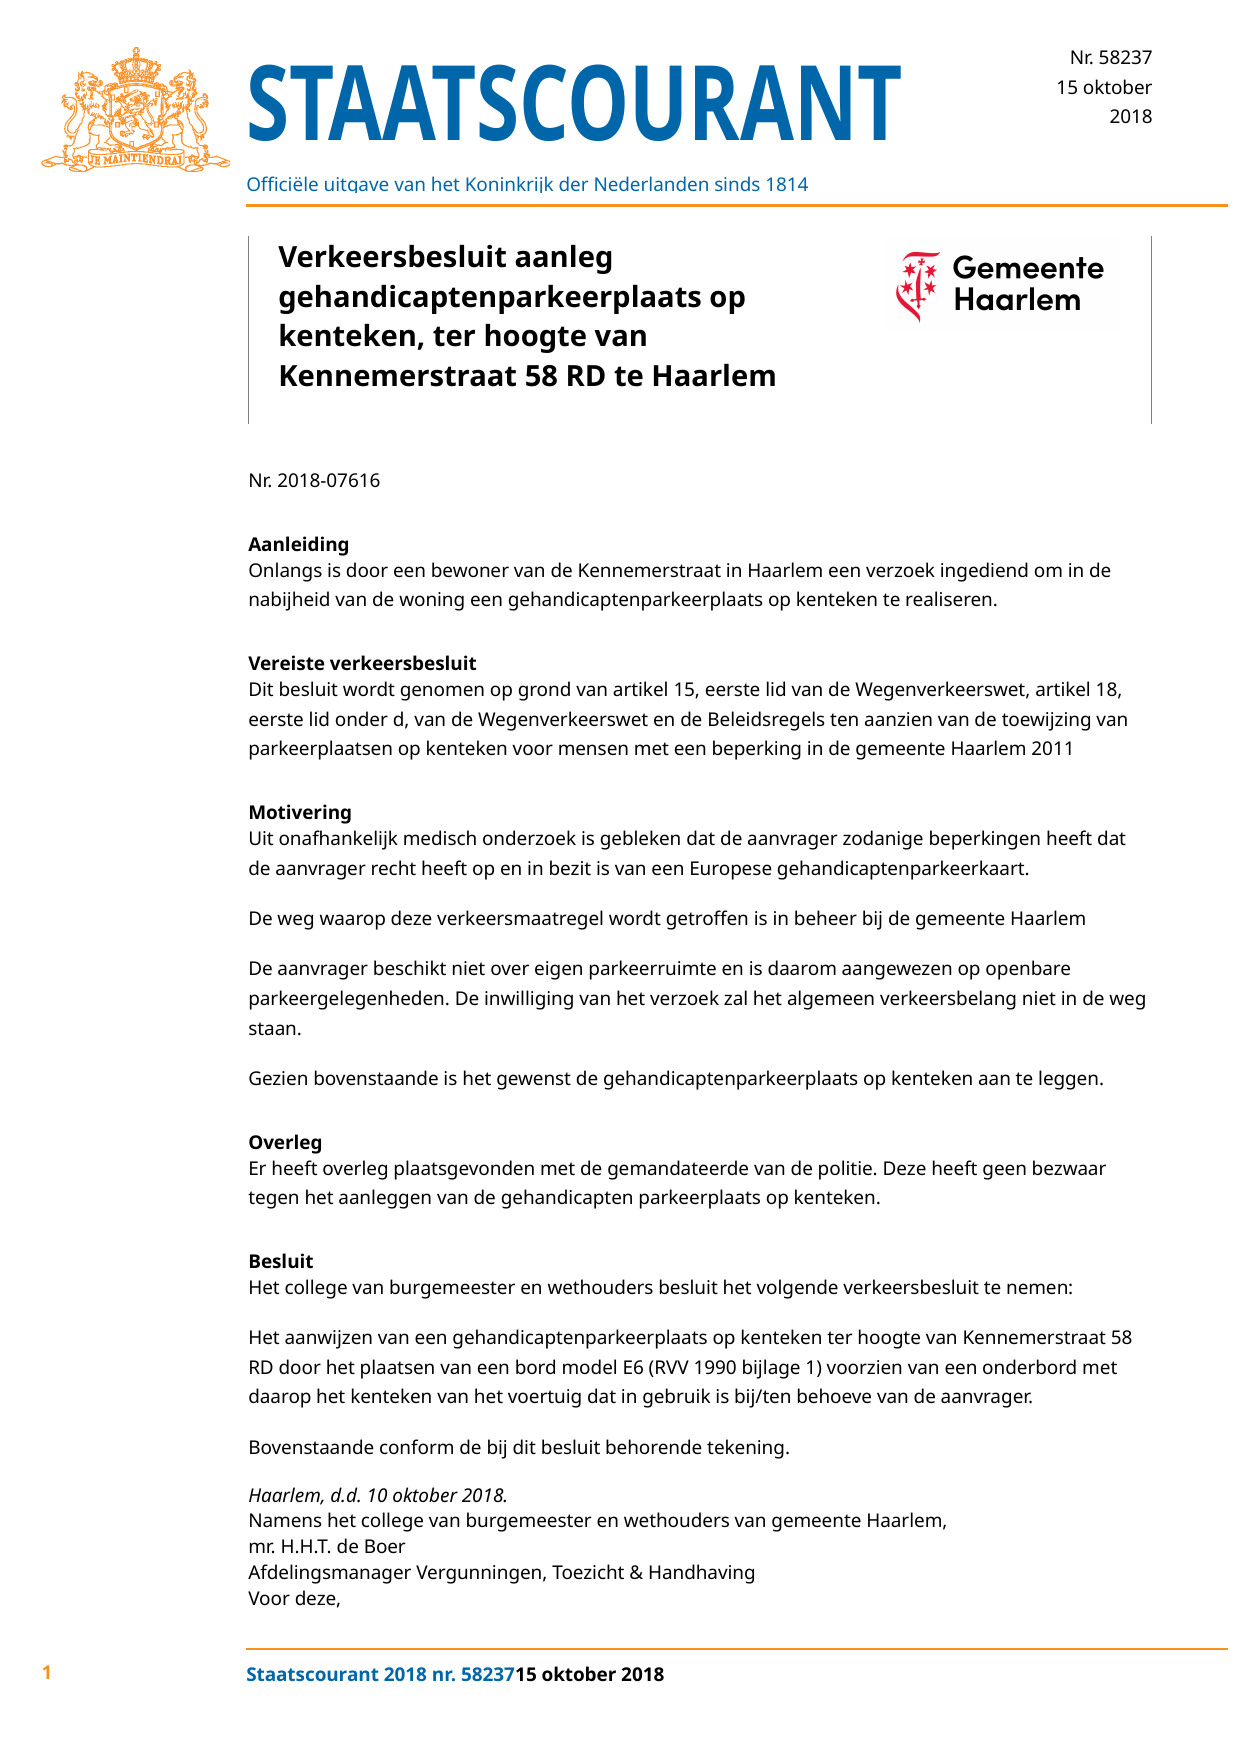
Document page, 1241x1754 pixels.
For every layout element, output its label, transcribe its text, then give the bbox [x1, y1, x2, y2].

text Nr. 2018-07616 [248, 467, 1152, 493]
text Dit besluit wordt genomen op grond van artikel 15, eerste lid van de Wegenverkeerswet, artikel 18, eerste lid onder d, van de Wegenverkeerswet en de Beleidsregels ten aanzien van de toewijzing van parkeerplaatsen op kenteken voor mensen met een beperking in de gemeente Haarlem 2011 [248, 676, 1152, 761]
text De aanvrager beschikt niet over eigen parkeerruimte en is daarom aangewezen op openbare parkeergelegenheden. De inwilliging van het verzoek zal het algemeen verkeersbelang niet in de weg staan. [248, 956, 1152, 1040]
text Het college van burgemeester en wethouders besluit het volgende verkeersbesluit te nemen: [248, 1274, 1152, 1300]
text Er heeft overleg plaatsgevonden met de gemandateerde van de politie. Deze heeft geen bezwaar tegen het aanleggen van de gehandicapten parkeerplaats op kenteken. [248, 1155, 1152, 1210]
text Namens het college van burgemeester en wethouders van gemeente Haarlem, [248, 1508, 1152, 1533]
text Onlangs is door een bewoner van de Kennemerstraat in Haarlem een verzoek ingediend om in de nabijheid van de woning een gehandicaptenparkeerplaats op kenteken te realiseren. [248, 557, 1152, 612]
picture [41, 47, 231, 172]
text Afdelingsmanager Vergunningen, Toezicht & Handhaving [248, 1559, 1152, 1585]
text Gezien bovenstaande is het gewenst de gehandicaptenparkeerplaats op kenteken aan te leggen. [248, 1065, 1152, 1091]
text De weg waarop deze verkeersmaatregel wordt getroffen is in beheer bij de gemeente Haarlem [248, 905, 1152, 931]
text Aanleiding [248, 531, 1152, 557]
text Voor deze, [248, 1585, 1152, 1611]
text Vereiste verkeersbesluit [248, 651, 1152, 676]
table_header Verkeersbesluit aanleg gehandicaptenparkeerplaats op kenteken, ter hoogte van Kennemerstraat 58 RD te Haarlem [249, 236, 850, 424]
text Het aanwijzen van een gehandicaptenparkeerplaats op kenteken ter hoogte van Kennemerstraat 58 RD door het plaatsen van een bord model E6 (RVV 1990 bijlage 1) voorzien van een onderbord met daarop het kenteken van het voertuig dat in gebruik is bij/ten behoeve van de aanvrager. [248, 1324, 1152, 1409]
text Bovenstaande conform de bij dit besluit behorende tekening. [248, 1434, 1152, 1460]
text Besluit [248, 1248, 1152, 1274]
text mr. H.H.T. de Boer [248, 1533, 1152, 1559]
text Haarlem, d.d. 10 oktober 2018. [248, 1482, 1152, 1508]
table_header [850, 236, 1151, 424]
text Motivering [248, 799, 1152, 825]
picture [882, 236, 1119, 331]
text Uit onafhankelijk medisch onderzoek is gebleken dat de aanvrager zodanige beperkingen heeft dat de aanvrager recht heeft op en in bezit is van een Europese gehandicaptenparkeerkaart. [248, 825, 1152, 880]
text Overleg [248, 1129, 1152, 1155]
